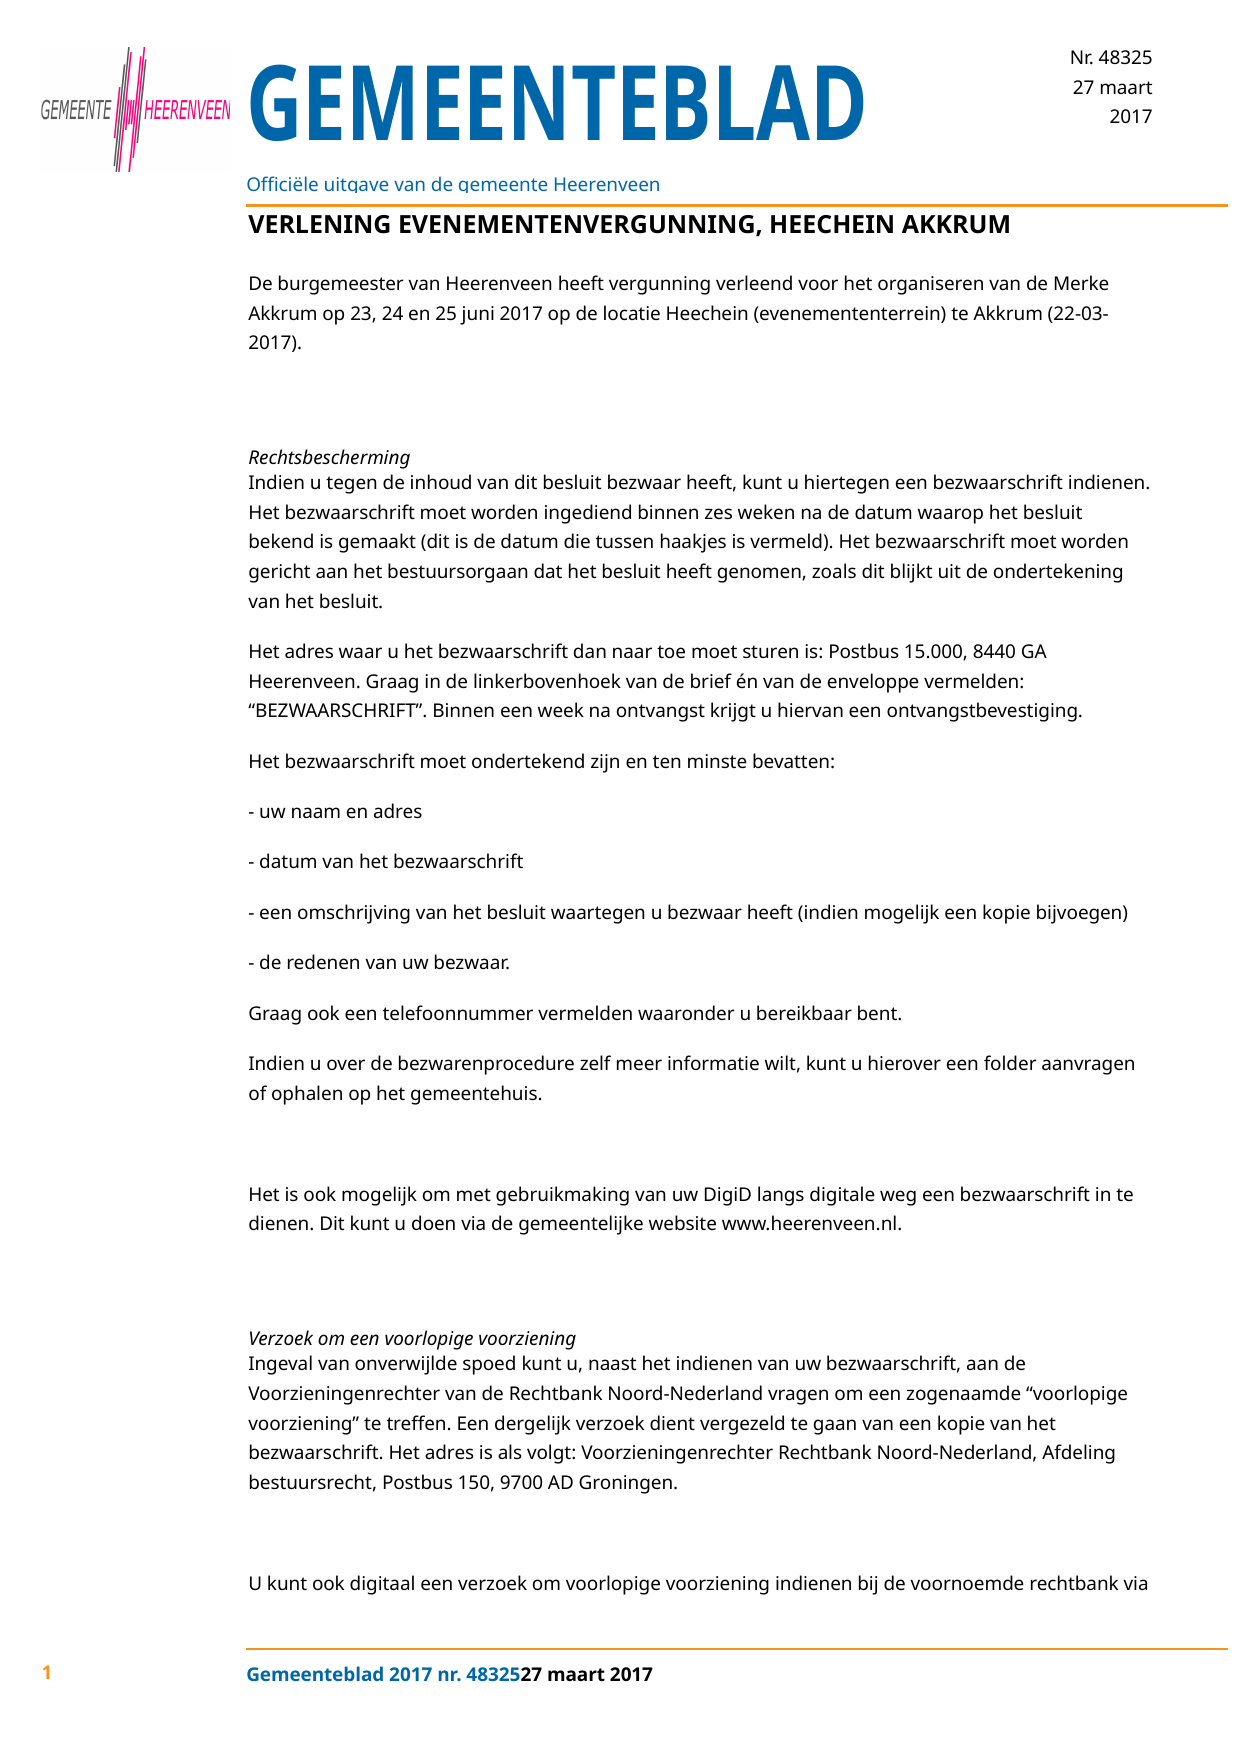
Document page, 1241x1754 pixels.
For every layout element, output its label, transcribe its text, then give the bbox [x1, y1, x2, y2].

text U kunt ook digitaal een verzoek om voorlopige voorziening indienen bij de voornoemde rechtbank via [248, 1570, 1152, 1595]
text Indien u tegen de inhoud van dit besluit bezwaar heeft, kunt u hiertegen een bezwaarschrift indienen. Het bezwaarschrift moet worden ingediend binnen zes weken na de datum waarop het besluit bekend is gemaakt (dit is de datum die tussen haakjes is vermeld). Het bezwaarschrift moet worden gericht aan het bestuursorgaan dat het besluit heeft genomen, zoals dit blijkt uit de ondertekening van het besluit. [248, 469, 1152, 614]
text - een omschrijving van het besluit waartegen u bezwaar heeft (indien mogelijk een kopie bijvoegen) [248, 899, 1152, 925]
text VERLENING EVENEMENTENVERGUNNING, HEECHEIN AKKRUM [248, 207, 1152, 241]
text - uw naam en adres [248, 798, 1152, 824]
text Rechtsbescherming [248, 444, 1152, 469]
text Graag ook een telefoonnummer vermelden waaronder u bereikbaar bent. [248, 1000, 1152, 1026]
picture [41, 47, 231, 172]
text - de redenen van uw bezwaar. [248, 949, 1152, 975]
text Het adres waar u het bezwaarschrift dan naar toe moet sturen is: Postbus 15.000, 8440 GA Heerenveen. Graag in de linkerbovenhoek van de brief én van de enveloppe vermelden: “BEZWAARSCHRIFT”. Binnen een week na ontvangst krijgt u hiervan een ontvangstbevestiging. [248, 638, 1152, 723]
text De burgemeester van Heerenveen heeft vergunning verleend voor het organiseren van de Merke Akkrum op 23, 24 en 25 juni 2017 op de locatie Heechein (evenemententerrein) te Akkrum (22-03-2017). [248, 270, 1152, 355]
text Verzoek om een voorlopige voorziening [248, 1325, 1152, 1351]
text Ingeval van onverwijlde spoed kunt u, naast het indienen van uw bezwaarschrift, aan de Voorzieningenrechter van de Rechtbank Noord-Nederland vragen om een zogenaamde “voorlopige voorziening” te treffen. Een dergelijk verzoek dient vergezeld te gaan van een kopie van het bezwaarschrift. Het adres is als volgt: Voorzieningenrechter Rechtbank Noord-Nederland, Afdeling bestuursrecht, Postbus 150, 9700 AD Groningen. [248, 1351, 1152, 1494]
text - datum van het bezwaarschrift [248, 849, 1152, 874]
text Indien u over de bezwarenprocedure zelf meer informatie wilt, kunt u hierover een folder aanvragen of ophalen op het gemeentehuis. [248, 1050, 1152, 1106]
text Het bezwaarschrift moet ondertekend zijn en ten minste bevatten: [248, 748, 1152, 774]
text Het is ook mogelijk om met gebruikmaking van uw DigiD langs digitale weg een bezwaarschrift in te dienen. Dit kunt u doen via de gemeentelijke website www.heerenveen.nl. [248, 1181, 1152, 1236]
